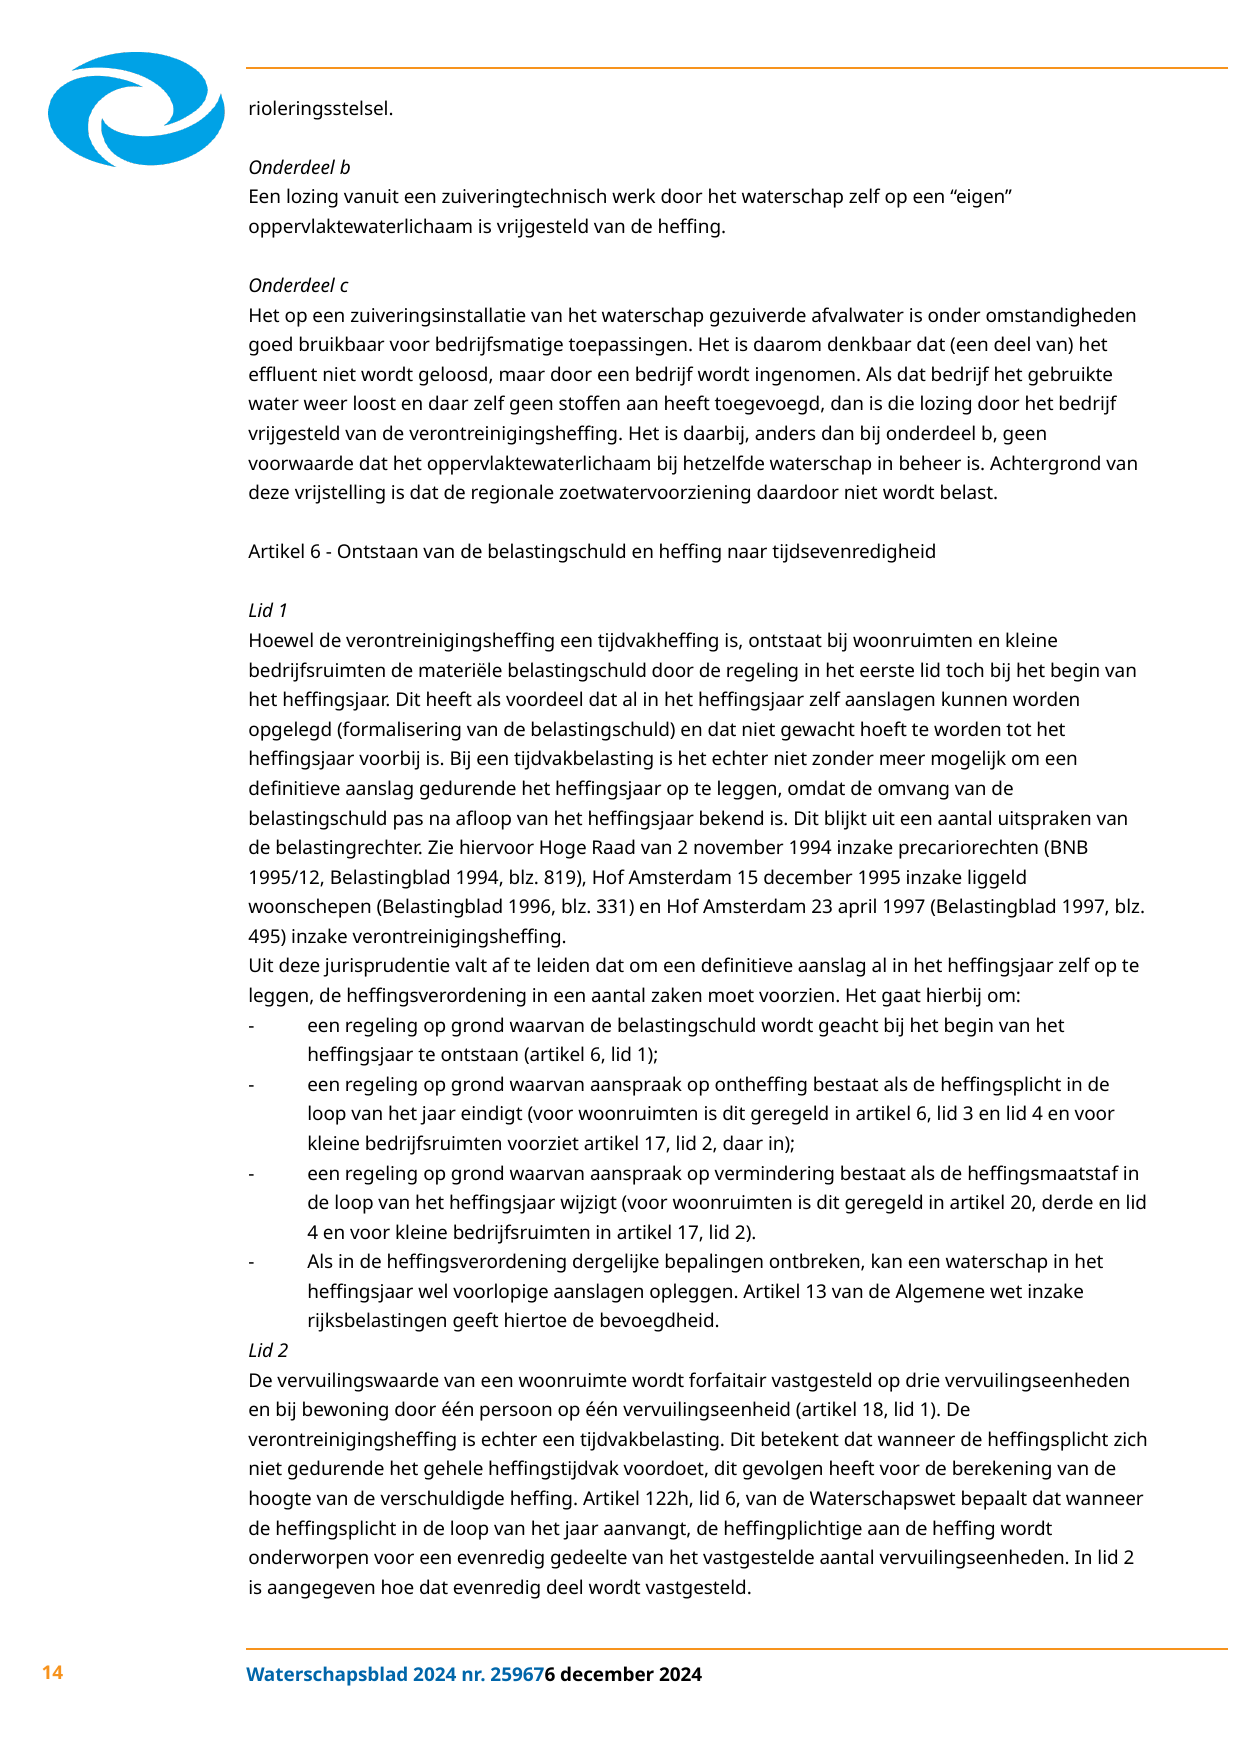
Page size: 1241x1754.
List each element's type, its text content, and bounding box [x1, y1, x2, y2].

list een regeling op grond waarvan de belastingschuld wordt geacht bij het begin van het heffingsjaar te ontstaan (artikel 6, lid 1); [248, 1012, 1152, 1067]
text rioleringsstelsel. [248, 95, 1152, 121]
text Onderdeel c [248, 272, 1152, 298]
list een regeling op grond waarvan aanspraak op vermindering bestaat als de heffingsmaatstaf in de loop van het heffingsjaar wijzigt (voor woonruimten is dit geregeld in artikel 20, derde en lid 4 en voor kleine bedrijfsruimten in artikel 17, lid 2). [248, 1160, 1152, 1245]
text Lid 2 [248, 1337, 1152, 1363]
text Lid 1 [248, 598, 1152, 623]
text Artikel 6 - Ontstaan van de belastingschuld en heffing naar tijdsevenredigheid [248, 538, 1152, 564]
text Het op een zuiveringsinstallatie van het waterschap gezuiverde afvalwater is onder omstandigheden goed bruikbaar voor bedrijfsmatige toepassingen. Het is daarom denkbaar dat (een deel van) het effluent niet wordt geloosd, maar door een bedrijf wordt ingenomen. Als dat bedrijf het gebruikte water weer loost en daar zelf geen stoffen aan heeft toegevoegd, dan is die lozing door het bedrijf vrijgesteld van de verontreinigingsheffing. Het is daarbij, anders dan bij onderdeel b, geen voorwaarde dat het oppervlaktewaterlichaam bij hetzelfde waterschap in beheer is. Achtergrond van deze vrijstelling is dat de regionale zoetwatervoorziening daardoor niet wordt belast. [248, 302, 1152, 505]
list Als in de heffingsverordening dergelijke bepalingen ontbreken, kan een waterschap in het heffingsjaar wel voorlopige aanslagen opleggen. Artikel 13 van de Algemene wet inzake rijksbelastingen geeft hiertoe de bevoegdheid. [248, 1248, 1152, 1333]
picture [41, 47, 231, 172]
text Onderdeel b [248, 154, 1152, 180]
text Uit deze jurisprudentie valt af te leiden dat om een definitieve aanslag al in het heffingsjaar zelf op te leggen, de heffingsverordening in een aantal zaken moet voorzien. Het gaat hierbij om: [248, 953, 1152, 1008]
text De vervuilingswaarde van een woonruimte wordt forfaitair vastgesteld op drie vervuilingseenheden en bij bewoning door één persoon op één vervuilingseenheid (artikel 18, lid 1). De verontreinigingsheffing is echter een tijdvakbelasting. Dit betekent dat wanneer de heffingsplicht zich niet gedurende het gehele heffingstijdvak voordoet, dit gevolgen heeft voor de berekening van de hoogte van de verschuldigde heffing. Artikel 122h, lid 6, van de Waterschapswet bepaalt dat wanneer de heffingsplicht in de loop van het jaar aanvangt, de heffingplichtige aan de heffing wordt onderworpen voor een evenredig gedeelte van het vastgestelde aantal vervuilingseenheden. In lid 2 is aangegeven hoe dat evenredig deel wordt vastgesteld. [248, 1367, 1152, 1600]
text Hoewel de verontreinigingsheffing een tijdvakheffing is, ontstaat bij woonruimten en kleine bedrijfsruimten de materiële belastingschuld door de regeling in het eerste lid toch bij het begin van het heffingsjaar. Dit heeft als voordeel dat al in het heffingsjaar zelf aanslagen kunnen worden opgelegd (formalisering van de belastingschuld) en dat niet gewacht hoeft te worden tot het heffingsjaar voorbij is. Bij een tijdvakbelasting is het echter niet zonder meer mogelijk om een definitieve aanslag gedurende het heffingsjaar op te leggen, omdat de omvang van de belastingschuld pas na afloop van het heffingsjaar bekend is. Dit blijkt uit een aantal uitspraken van de belastingrechter. Zie hiervoor Hoge Raad van 2 november 1994 inzake precariorechten (BNB 1995/12, Belastingblad 1994, blz. 819), Hof Amsterdam 15 december 1995 inzake liggeld woonschepen (Belastingblad 1996, blz. 331) en Hof Amsterdam 23 april 1997 (Belastingblad 1997, blz. 495) inzake verontreinigingsheffing. [248, 627, 1152, 949]
list een regeling op grond waarvan aanspraak op ontheffing bestaat als de heffingsplicht in de loop van het jaar eindigt (voor woonruimten is dit geregeld in artikel 6, lid 3 en lid 4 en voor kleine bedrijfsruimten voorziet artikel 17, lid 2, daar in); [248, 1071, 1152, 1156]
text Een lozing vanuit een zuiveringtechnisch werk door het waterschap zelf op een “eigen” oppervlaktewaterlichaam is vrijgesteld van de heffing. [248, 183, 1152, 239]
